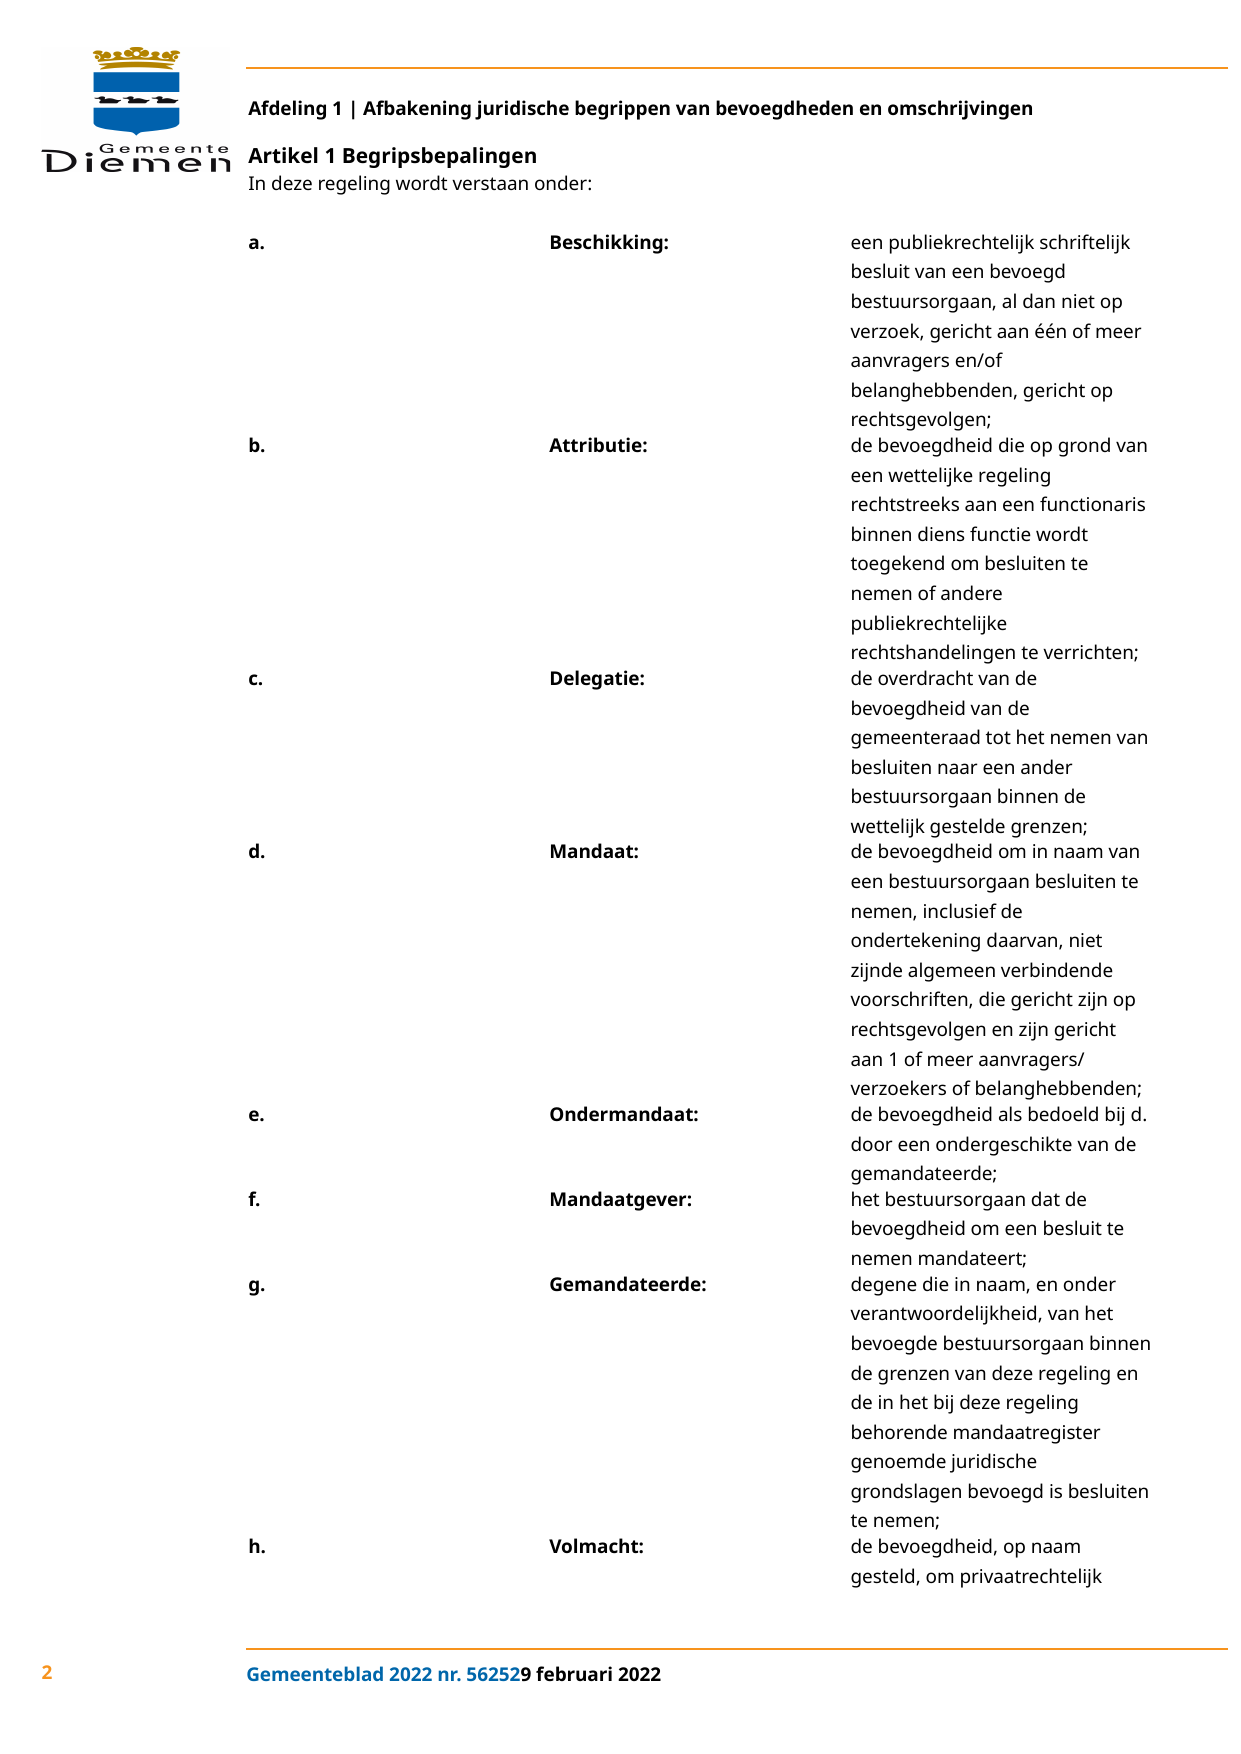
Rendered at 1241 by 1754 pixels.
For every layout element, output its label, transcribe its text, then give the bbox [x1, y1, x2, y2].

table_cell Mandaatgever: [549, 1186, 850, 1271]
table_cell de bevoegdheid, op naam gesteld, om privaatrechtelijk [850, 1533, 1152, 1589]
table_cell Gemandateerde: [549, 1271, 850, 1533]
table_cell Attributie: [549, 432, 850, 665]
text Afdeling 1 | Afbakening juridische begrippen van bevoegdheden en omschrijvingen [248, 95, 1152, 121]
table_cell Mandaat: [549, 839, 850, 1101]
table_header een publiekrechtelijk schriftelijk besluit van een bevoegd bestuursorgaan, al dan niet op verzoek, gericht aan één of meer aanvragers en/of belanghebbenden, gericht op rechtsgevolgen; [850, 229, 1152, 432]
table_cell f. [248, 1186, 549, 1271]
table_cell de bevoegdheid om in naam van een bestuursorgaan besluiten te nemen, inclusief de ondertekening daarvan, niet zijnde algemeen verbindende voorschriften, die gericht zijn op rechtsgevolgen en zijn gericht aan 1 of meer aanvragers/ verzoekers of belanghebbenden; [850, 839, 1152, 1101]
table_cell de overdracht van de bevoegdheid van de gemeenteraad tot het nemen van besluiten naar een ander bestuursorgaan binnen de wettelijk gestelde grenzen; [850, 665, 1152, 839]
table_cell de bevoegdheid als bedoeld bij d. door een ondergeschikte van de gemandateerde; [850, 1101, 1152, 1186]
picture [41, 47, 231, 172]
text In deze regeling wordt verstaan onder: [248, 170, 1152, 196]
table_cell c. [248, 665, 549, 839]
table_cell h. [248, 1533, 549, 1589]
table_cell g. [248, 1271, 549, 1533]
table_cell Ondermandaat: [549, 1101, 850, 1186]
table_header Beschikking: [549, 229, 850, 432]
table_header a. [248, 229, 549, 432]
table_cell Delegatie: [549, 665, 850, 839]
text Artikel 1 Begripsbepalingen [248, 141, 1152, 170]
table_cell degene die in naam, en onder verantwoordelijkheid, van het bevoegde bestuursorgaan binnen de grenzen van deze regeling en de in het bij deze regeling behorende mandaatregister genoemde juridische grondslagen bevoegd is besluiten te nemen; [850, 1271, 1152, 1533]
table_cell b. [248, 432, 549, 665]
table_cell het bestuursorgaan dat de bevoegdheid om een besluit te nemen mandateert; [850, 1186, 1152, 1271]
table_cell de bevoegdheid die op grond van een wettelijke regeling rechtstreeks aan een functionaris binnen diens functie wordt toegekend om besluiten te nemen of andere publiekrechtelijke rechtshandelingen te verrichten; [850, 432, 1152, 665]
table_cell Volmacht: [549, 1533, 850, 1589]
table_cell d. [248, 839, 549, 1101]
table_cell e. [248, 1101, 549, 1186]
